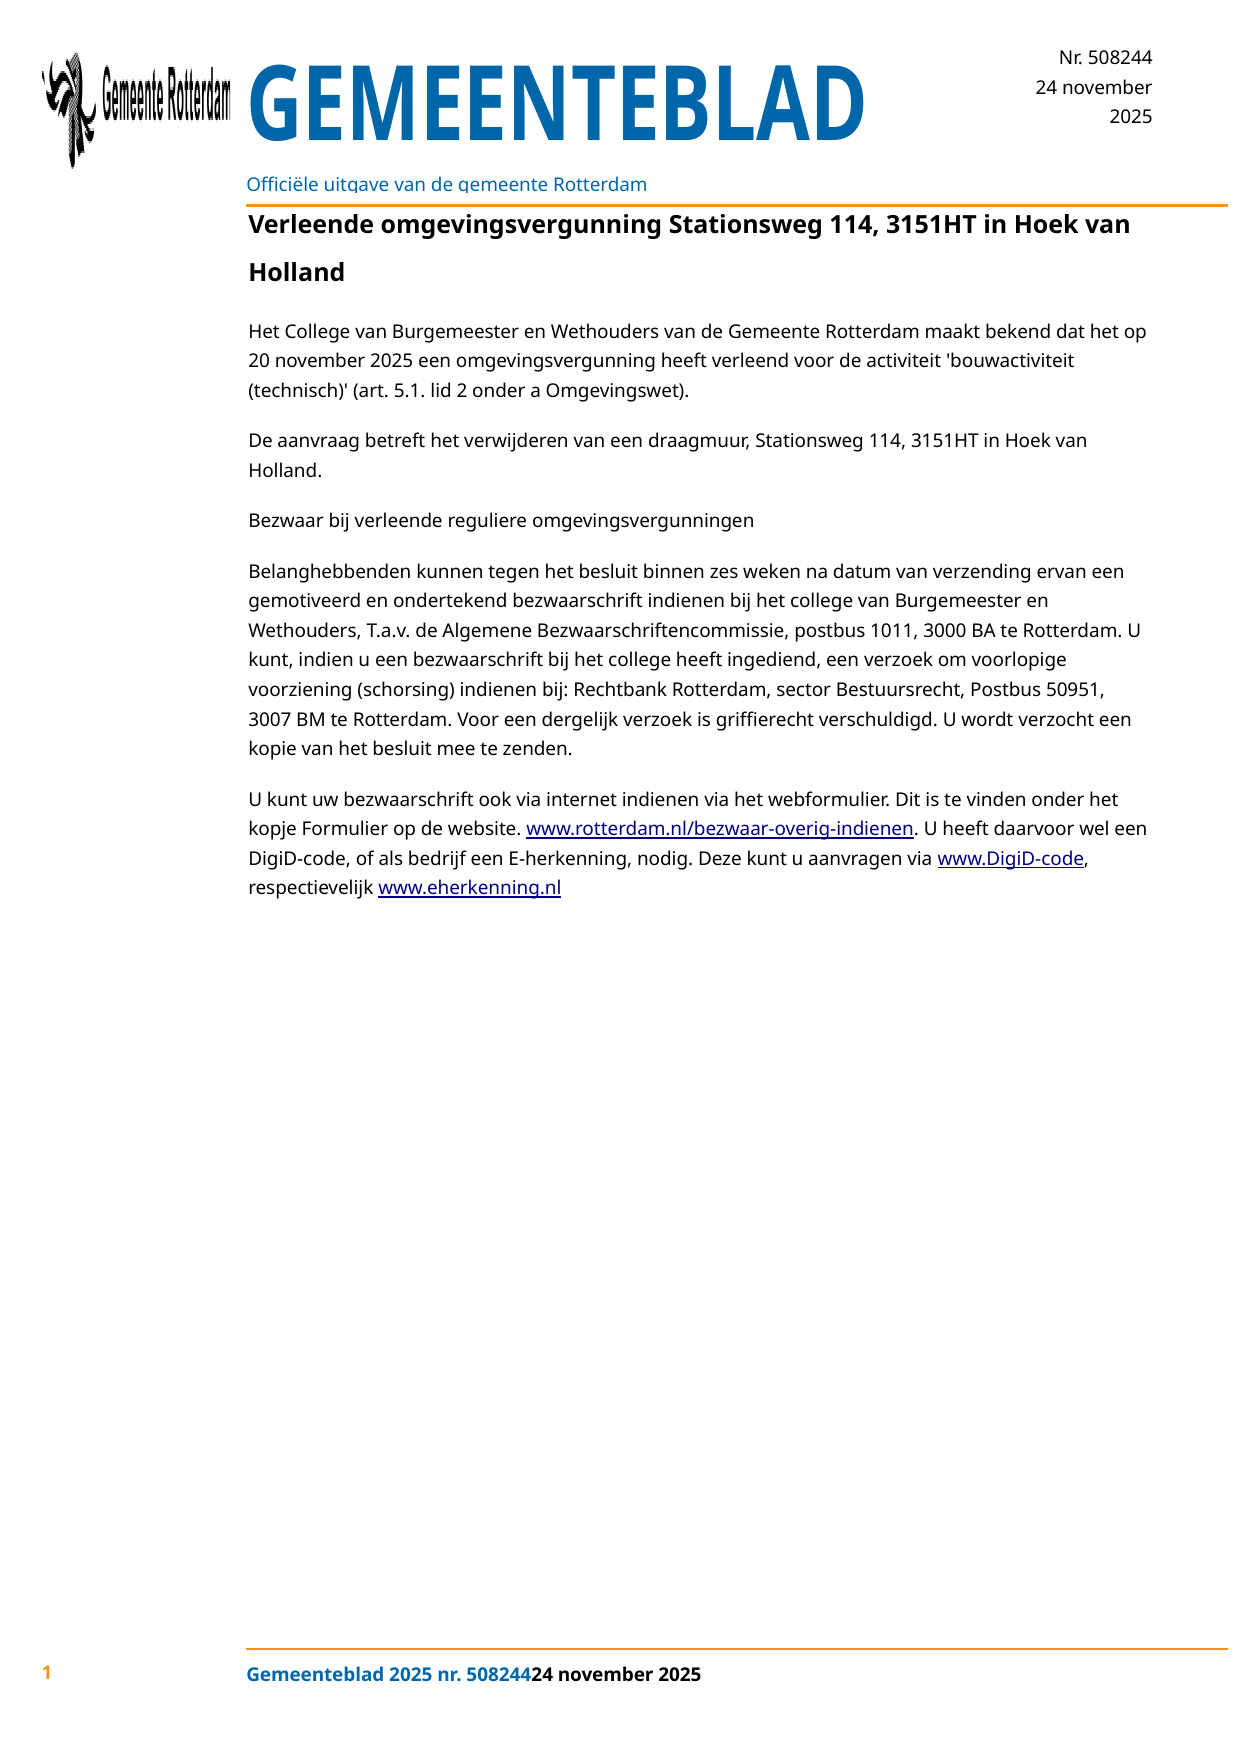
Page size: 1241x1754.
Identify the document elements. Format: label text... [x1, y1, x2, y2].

text Verleende omgevingsvergunning Stationsweg 114, 3151HT in Hoek van Holland [248, 207, 1152, 288]
text U kunt uw bezwaarschrift ook via internet indienen via het webformulier. Dit is te vinden onder het kopje Formulier op de website. www.rotterdam.nl/bezwaar-overig-indienen. U heeft daarvoor wel een DigiD-code, of als bedrijf een E-herkenning, nodig. Deze kunt u aanvragen via www.DigiD-code, respectievelijk www.eherkenning.nl [248, 786, 1152, 900]
text Bezwaar bij verleende reguliere omgevingsvergunningen [248, 507, 1152, 533]
picture [41, 47, 231, 172]
text De aanvraag betreft het verwijderen van een draagmuur, Stationsweg 114, 3151HT in Hoek van Holland. [248, 427, 1152, 483]
text Het College van Burgemeester en Wethouders van de Gemeente Rotterdam maakt bekend dat het op 20 november 2025 een omgevingsvergunning heeft verleend voor de activiteit 'bouwactiviteit (technisch)' (art. 5.1. lid 2 onder a Omgevingswet). [248, 318, 1152, 403]
text Belanghebbenden kunnen tegen het besluit binnen zes weken na datum van verzending ervan een gemotiveerd en ondertekend bezwaarschrift indienen bij het college van Burgemeester en Wethouders, T.a.v. de Algemene Bezwaarschriftencommissie, postbus 1011, 3000 BA te Rotterdam. U kunt, indien u een bezwaarschrift bij het college heeft ingediend, een verzoek om voorlopige voorziening (schorsing) indienen bij: Rechtbank Rotterdam, sector Bestuursrecht, Postbus 50951, 3007 BM te Rotterdam. Voor een dergelijk verzoek is griffierecht verschuldigd. U wordt verzocht een kopie van het besluit mee te zenden. [248, 558, 1152, 761]
